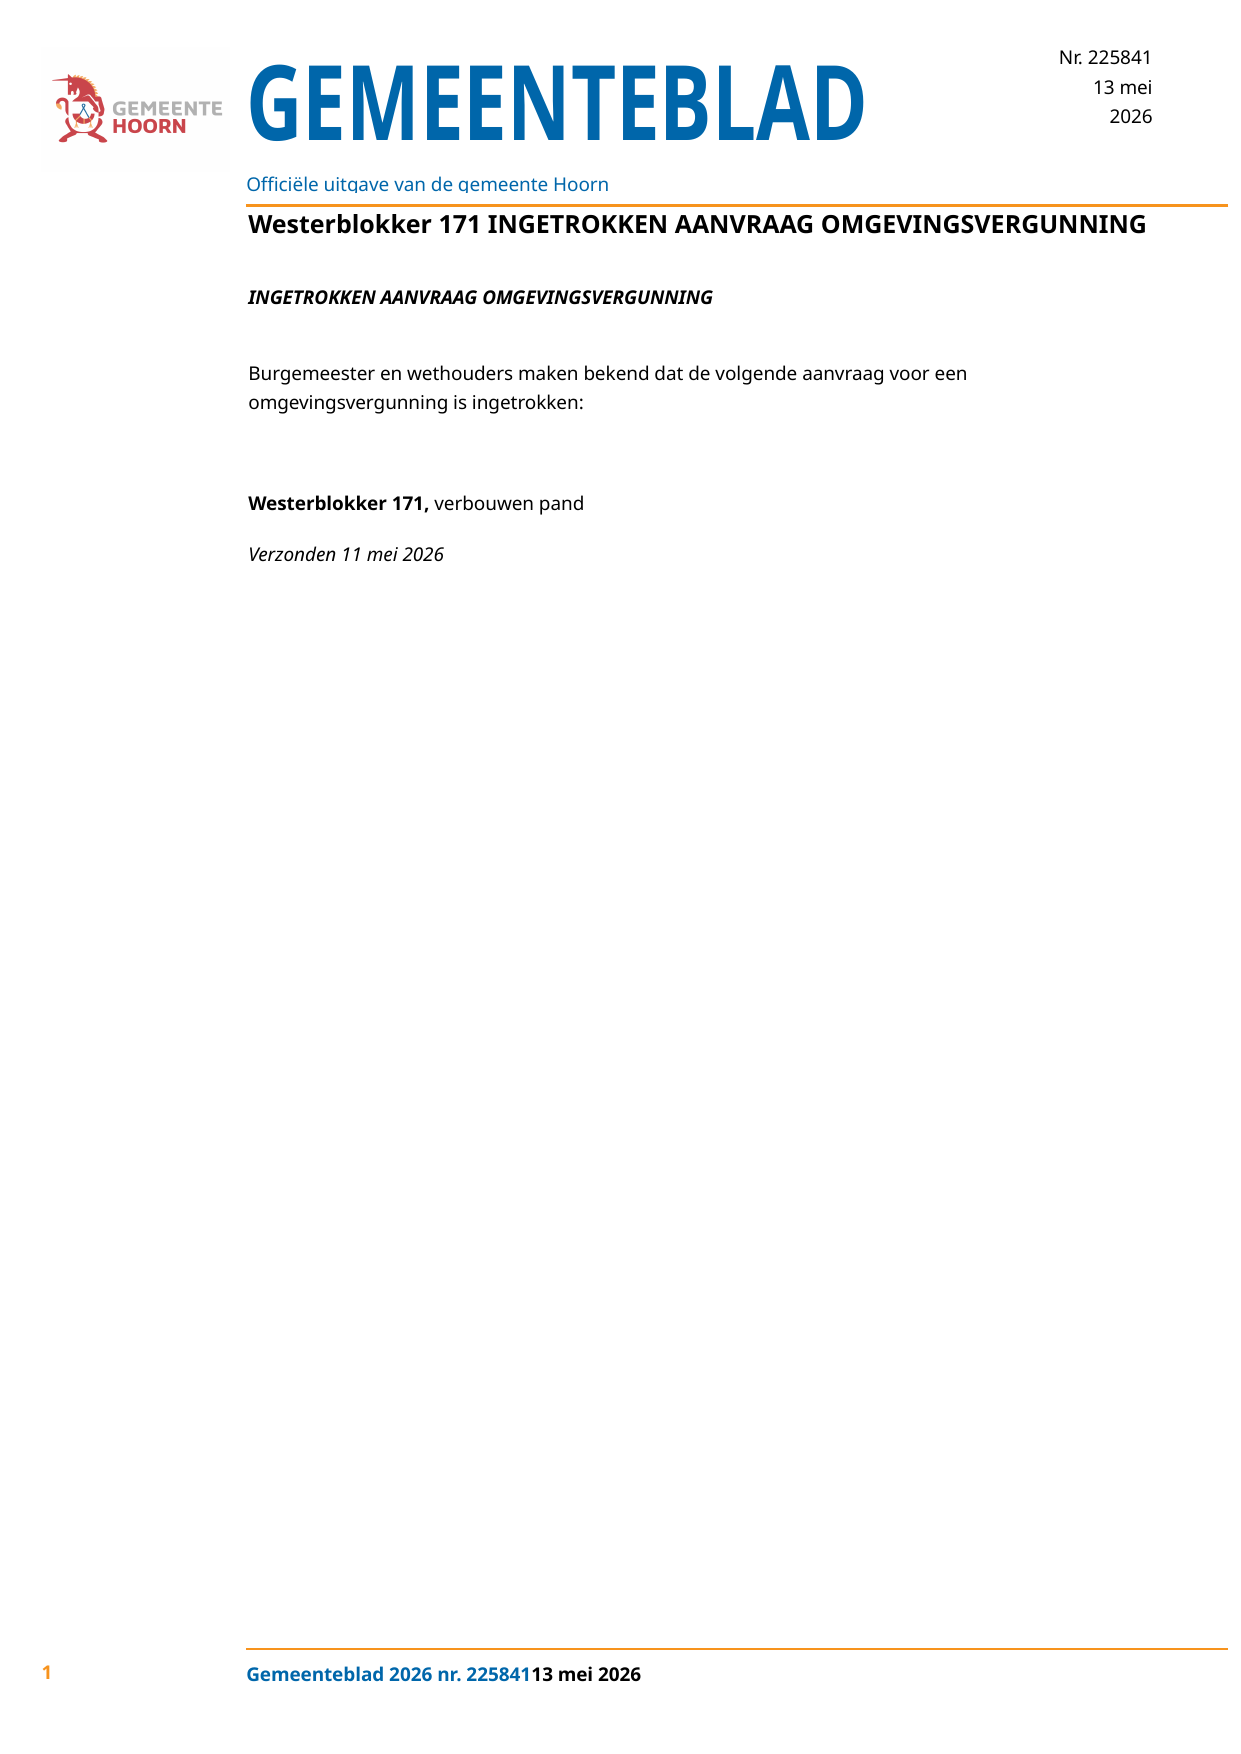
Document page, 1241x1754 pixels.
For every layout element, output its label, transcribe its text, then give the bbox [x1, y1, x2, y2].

text Burgemeester en wethouders maken bekend dat de volgende aanvraag voor een omgevingsvergunning is ingetrokken: [248, 360, 1152, 415]
text Verzonden 11 mei 2026 [248, 541, 1152, 567]
text Westerblokker 171, verbouwen pand [248, 490, 1152, 516]
picture [41, 47, 231, 172]
text Westerblokker 171 INGETROKKEN AANVRAAG OMGEVINGSVERGUNNING [248, 207, 1152, 241]
text INGETROKKEN AANVRAAG OMGEVINGSVERGUNNING [248, 284, 1152, 309]
